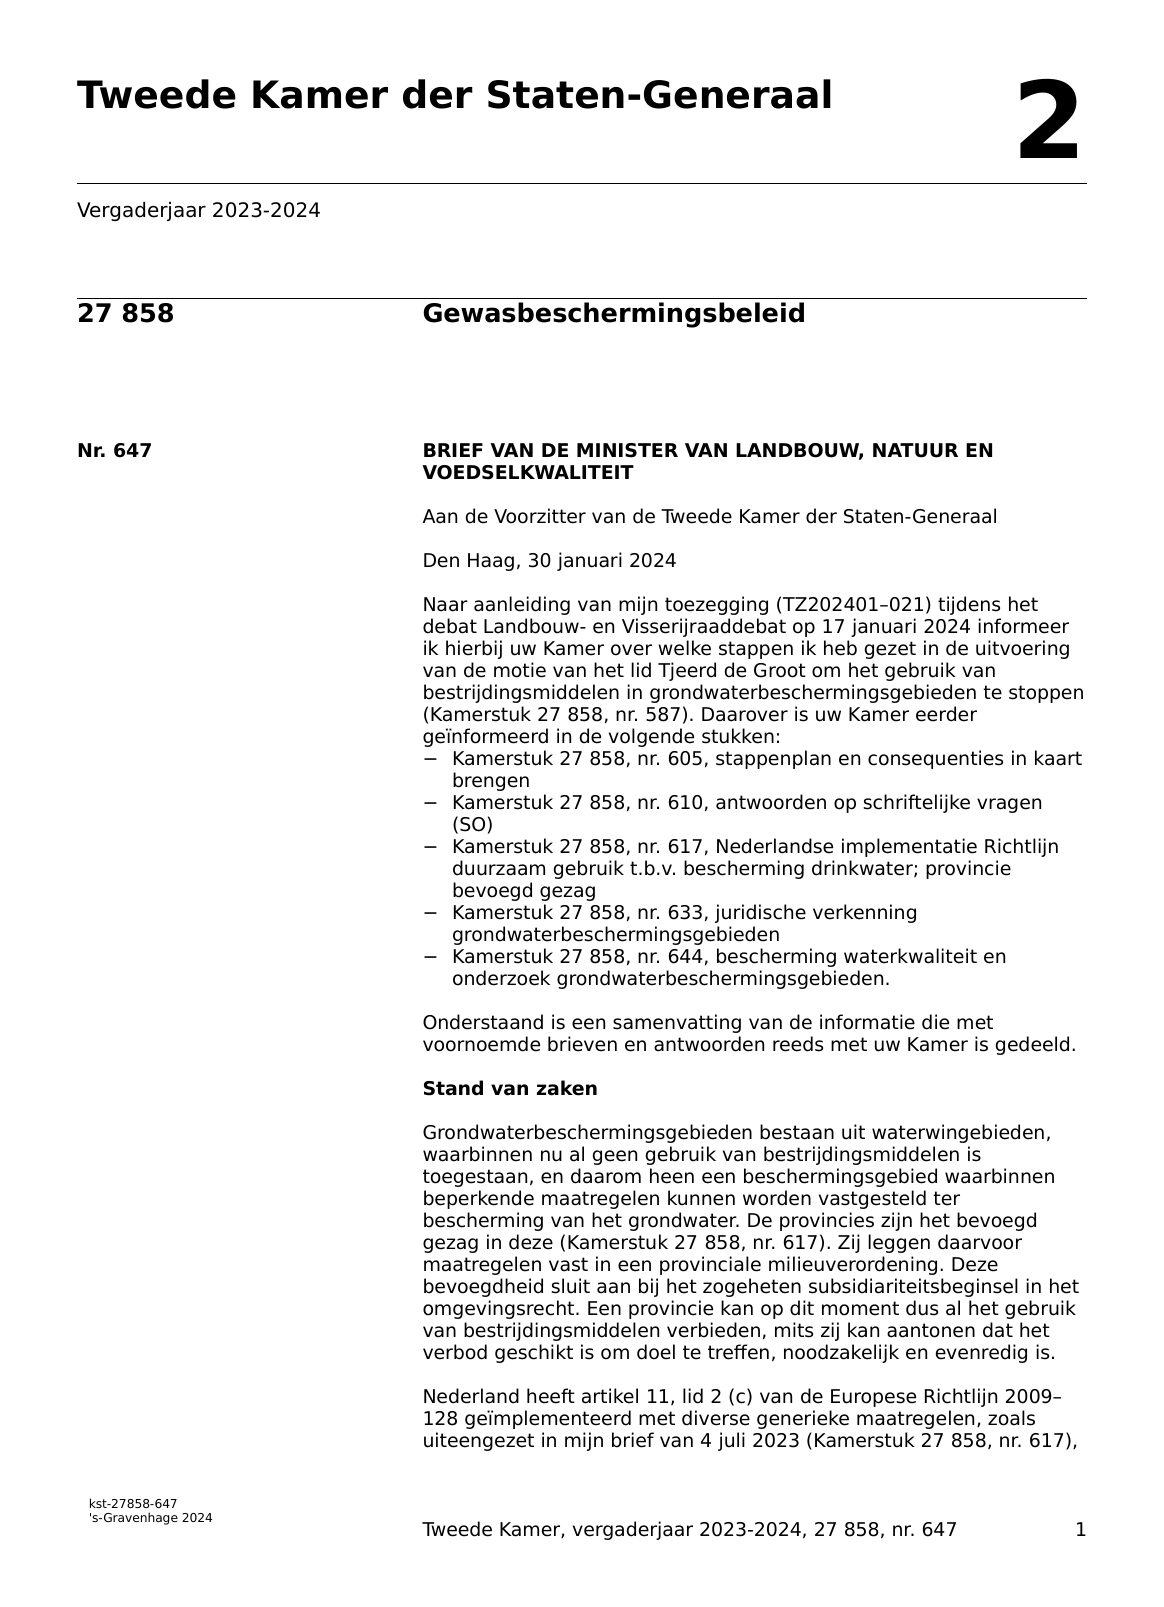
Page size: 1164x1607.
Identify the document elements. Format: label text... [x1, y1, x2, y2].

text Nederland heeft artikel 11, lid 2 (c) van de Europese Richtlijn 2009–128 geïmplementeerd met diverse generieke maatregelen, zoals uiteengezet in mijn brief van 4 juli 2023 (Kamerstuk 27 858, nr. 617), [422, 1386, 1087, 1452]
table_cell Vergaderjaar 2023-2024 [77, 184, 1087, 298]
table_header 2 [886, 59, 1087, 183]
text Grondwaterbeschermingsgebieden bestaan uit waterwingebieden, waarbinnen nu al geen gebruik van bestrijdingsmiddelen is toegestaan, en daarom heen een beschermingsgebied waarbinnen beperkende maatregelen kunnen worden vastgesteld ter bescherming van het grondwater. De provincies zijn het bevoegd gezag in deze (Kamerstuk 27 858, nr. 617). Zij leggen daarvoor maatregelen vast in een provinciale milieuverordening. Deze bevoegdheid sluit aan bij het zogeheten subsidiariteitsbeginsel in het omgevingsrecht. Een provincie kan op dit moment dus al het gebruik van bestrijdingsmiddelen verbieden, mits zij kan aantonen dat het verbod geschikt is om doel te treffen, noodzakelijk en evenredig is. [422, 1122, 1087, 1364]
text − Kamerstuk 27 858, nr. 633, juridische verkenning grondwaterbeschermingsgebieden [422, 902, 1087, 946]
text Den Haag, 30 januari 2024 [422, 550, 1087, 572]
table_header Tweede Kamer der Staten-Generaal [77, 59, 886, 183]
subtitle 27 858 Gewasbeschermingsbeleid [77, 299, 1087, 329]
text − Kamerstuk 27 858, nr. 605, stappenplan en consequenties in kaart brengen [422, 748, 1087, 792]
text − Kamerstuk 27 858, nr. 610, antwoorden op schriftelijke vragen (SO) [422, 792, 1087, 836]
text − Kamerstuk 27 858, nr. 644, bescherming waterkwaliteit en onderzoek grondwaterbeschermingsgebieden. [422, 946, 1087, 990]
text − Kamerstuk 27 858, nr. 617, Nederlandse implementatie Richtlijn duurzaam gebruik t.b.v. bescherming drinkwater; provincie bevoegd gezag [422, 836, 1087, 902]
subtitle Stand van zaken [422, 1078, 1087, 1100]
text kst-27858-647 [88, 1497, 323, 1511]
text Naar aanleiding van mijn toezegging (TZ202401–021) tijdens het debat Landbouw- en Visserijraaddebat op 17 januari 2024 informeer ik hierbij uw Kamer over welke stappen ik heb gezet in de uitvoering van de motie van het lid Tjeerd de Groot om het gebruik van bestrijdingsmiddelen in grondwaterbeschermingsgebieden te stoppen (Kamerstuk 27 858, nr. 587). Daarover is uw Kamer eerder geïnformeerd in de volgende stukken: [422, 594, 1087, 748]
subtitle Nr. 647 BRIEF VAN DE MINISTER VAN LANDBOUW, NATUUR EN VOEDSELKWALITEIT [77, 440, 1087, 484]
text Aan de Voorzitter van de Tweede Kamer der Staten-Generaal [422, 506, 1087, 528]
text 's-Gravenhage 2024 [88, 1511, 323, 1525]
text Onderstaand is een samenvatting van de informatie die met voornoemde brieven en antwoorden reeds met uw Kamer is gedeeld. [422, 1012, 1087, 1056]
